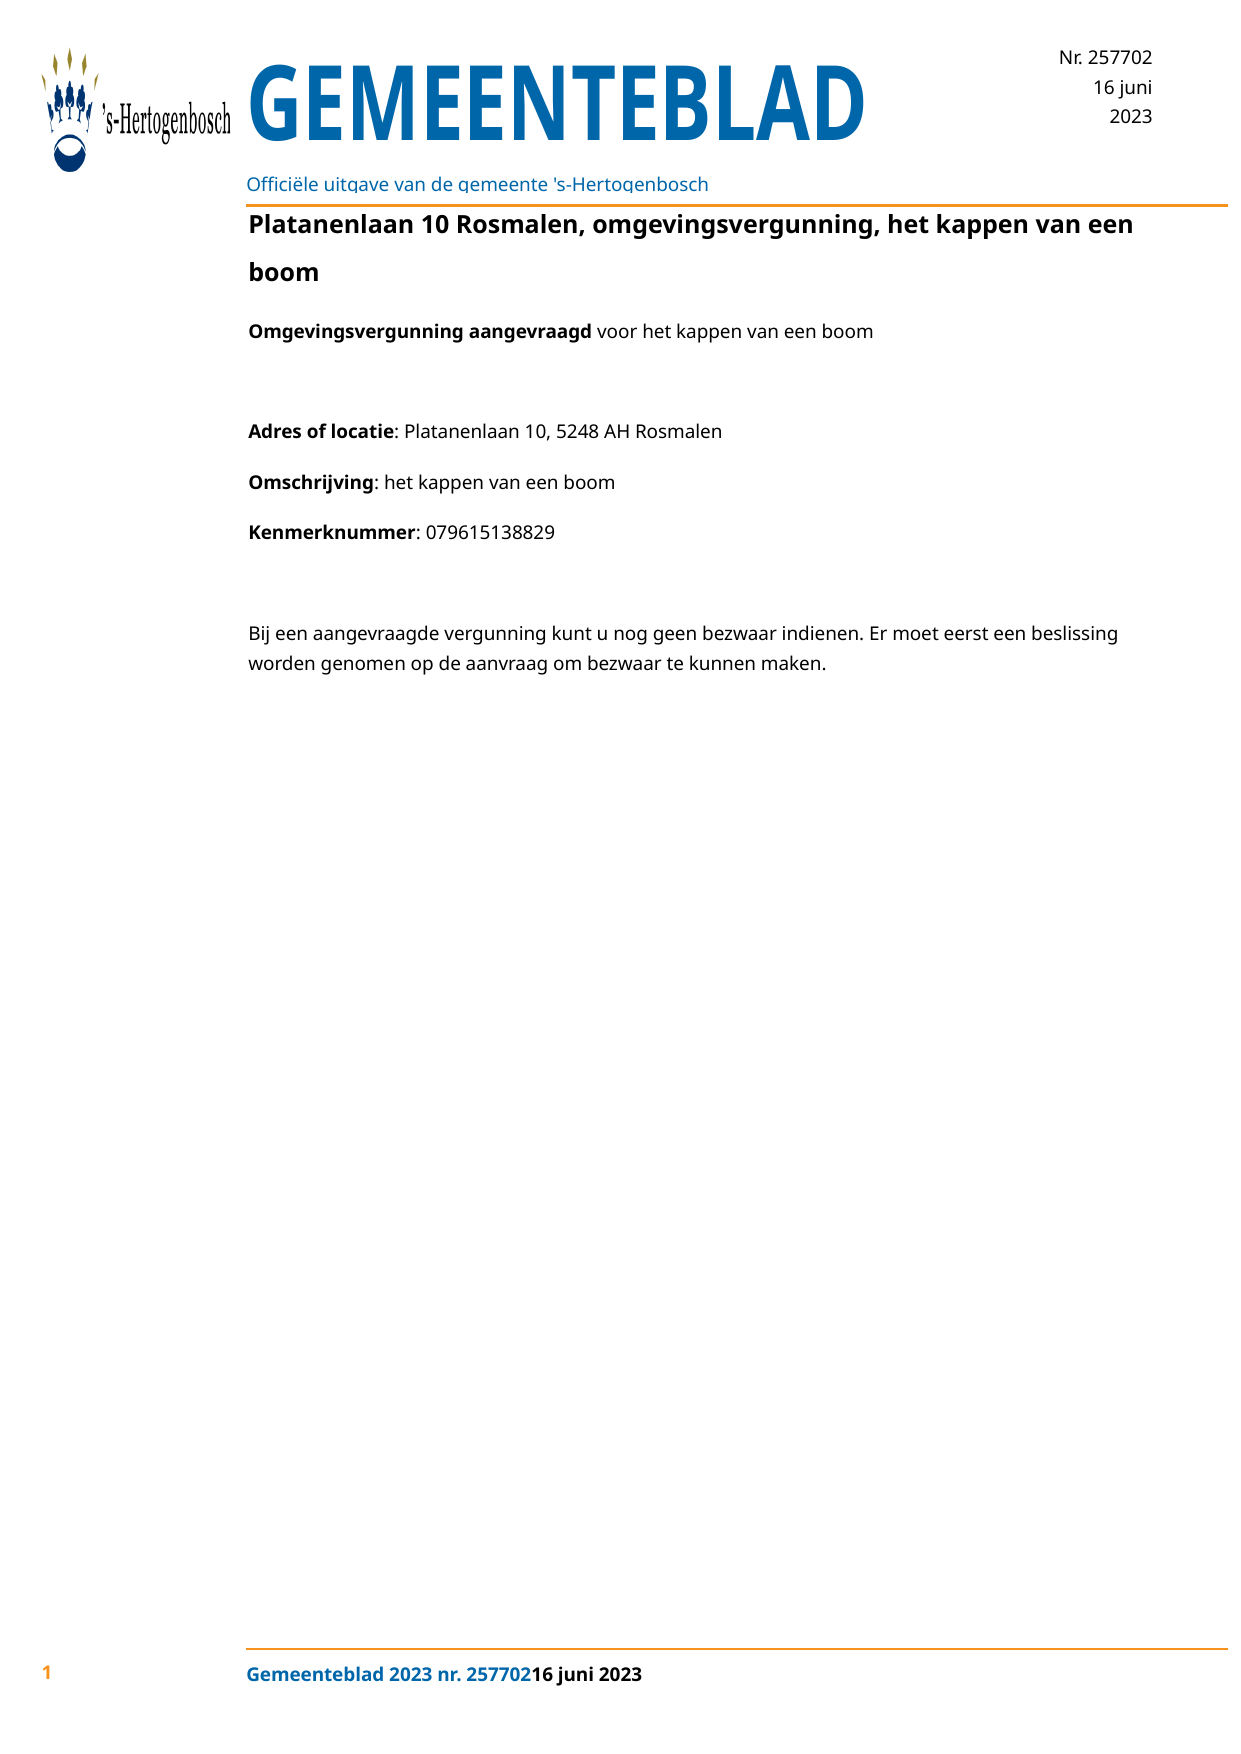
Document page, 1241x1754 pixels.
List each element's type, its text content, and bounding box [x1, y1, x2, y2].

text Kenmerknummer: 079615138829 [248, 519, 1152, 545]
text Omschrijving: het kappen van een boom [248, 469, 1152, 495]
picture [41, 47, 231, 172]
text Adres of locatie: Platanenlaan 10, 5248 AH Rosmalen [248, 419, 1152, 444]
text Bij een aangevraagde vergunning kunt u nog geen bezwaar indienen. Er moet eerst een beslissing worden genomen op de aanvraag om bezwaar te kunnen maken. [248, 620, 1152, 676]
text Omgevingsvergunning aangevraagd voor het kappen van een boom [248, 318, 1152, 344]
text Platanenlaan 10 Rosmalen, omgevingsvergunning, het kappen van een boom [248, 207, 1152, 288]
